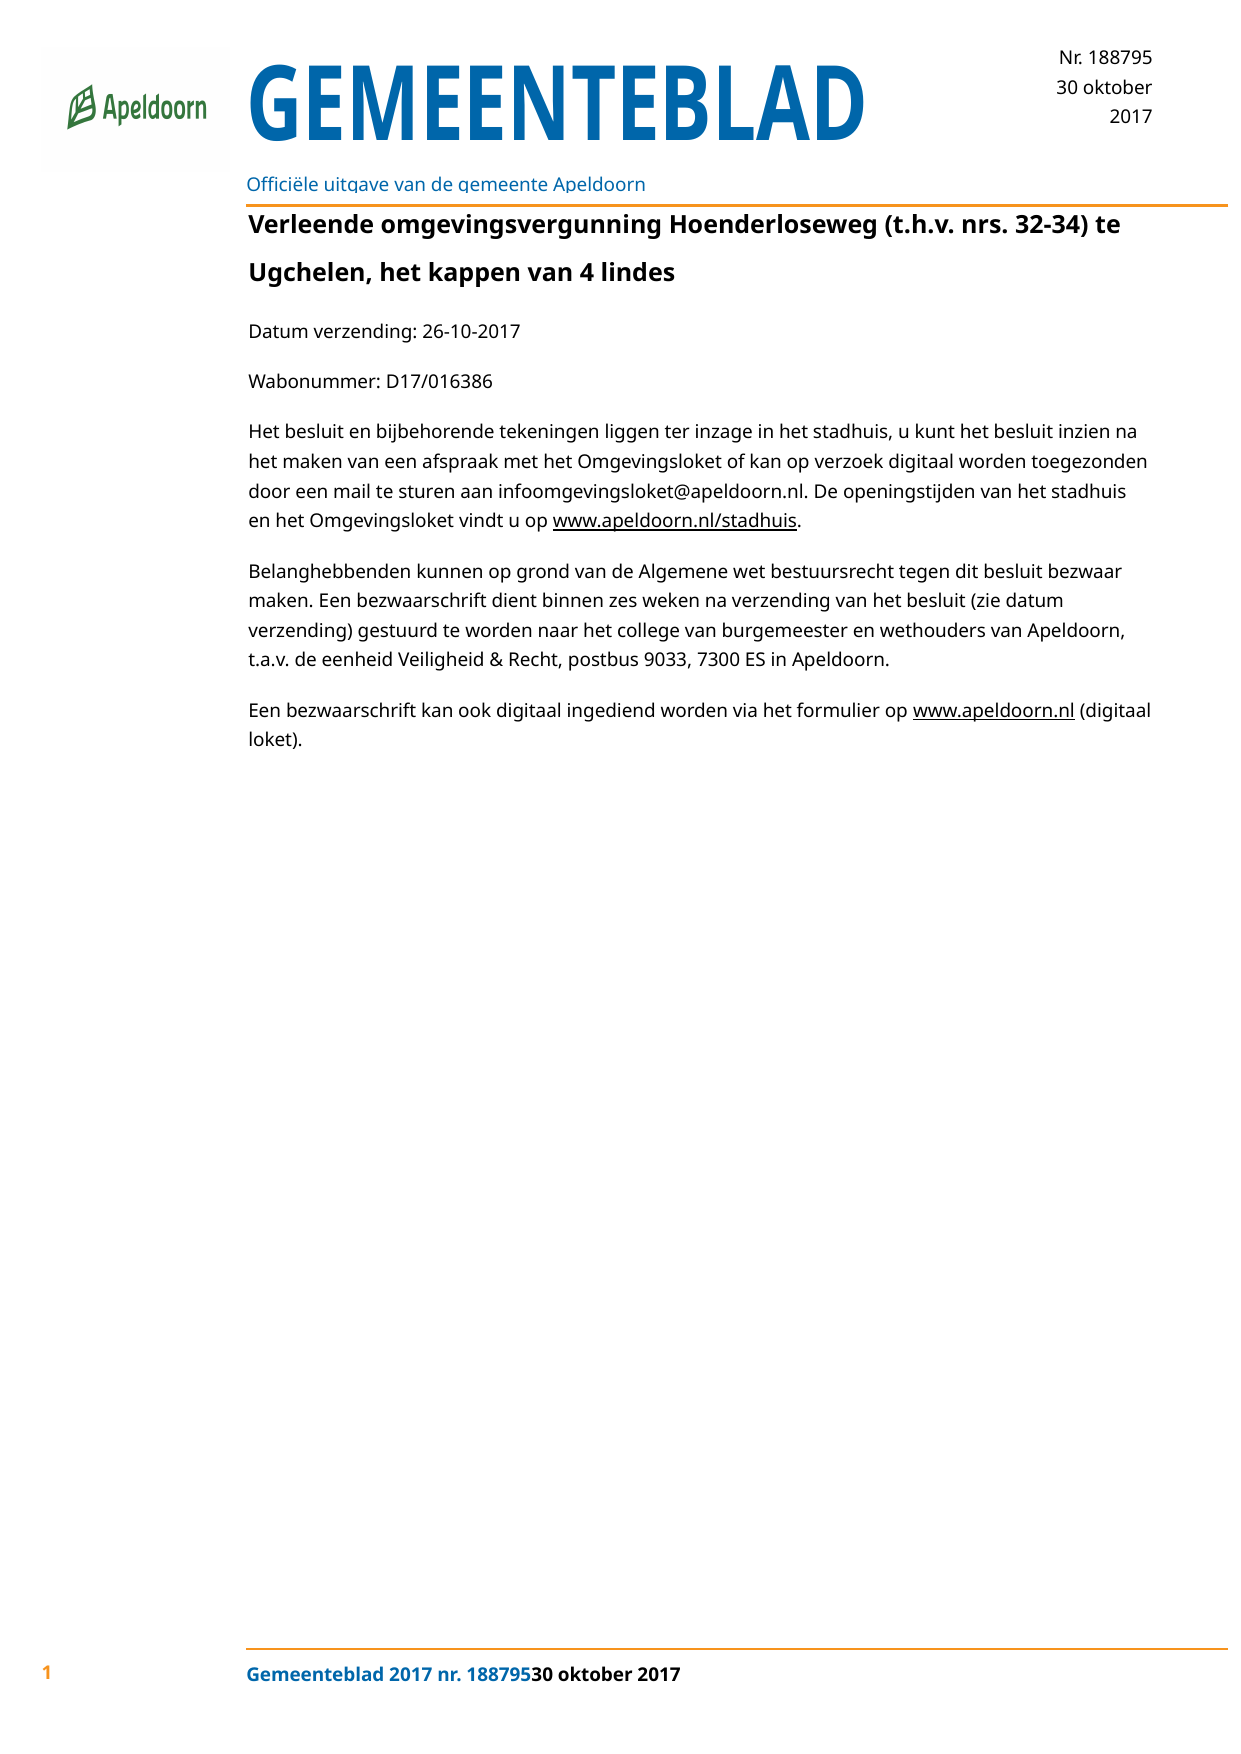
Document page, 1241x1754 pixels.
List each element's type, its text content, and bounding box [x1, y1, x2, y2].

text Belanghebbenden kunnen op grond van de Algemene wet bestuursrecht tegen dit besluit bezwaar maken. Een bezwaarschrift dient binnen zes weken na verzending van het besluit (zie datum verzending) gestuurd te worden naar het college van burgemeester en wethouders van Apeldoorn, t.a.v. de eenheid Veiligheid & Recht, postbus 9033, 7300 ES in Apeldoorn. [248, 558, 1152, 672]
text Verleende omgevingsvergunning Hoenderloseweg (t.h.v. nrs. 32-34) te Ugchelen, het kappen van 4 lindes [248, 207, 1152, 288]
picture [41, 47, 231, 172]
text Het besluit en bijbehorende tekeningen liggen ter inzage in het stadhuis, u kunt het besluit inzien na het maken van een afspraak met het Omgevingsloket of kan op verzoek digitaal worden toegezonden door een mail te sturen aan infoomgevingsloket@apeldoorn.nl. De openingstijden van het stadhuis en het Omgevingsloket vindt u op www.apeldoorn.nl/stadhuis. [248, 419, 1152, 533]
text Wabonummer: D17/016386 [248, 368, 1152, 394]
text Een bezwaarschrift kan ook digitaal ingediend worden via het formulier op www.apeldoorn.nl (digitaal loket). [248, 697, 1152, 752]
text Datum verzending: 26-10-2017 [248, 318, 1152, 344]
